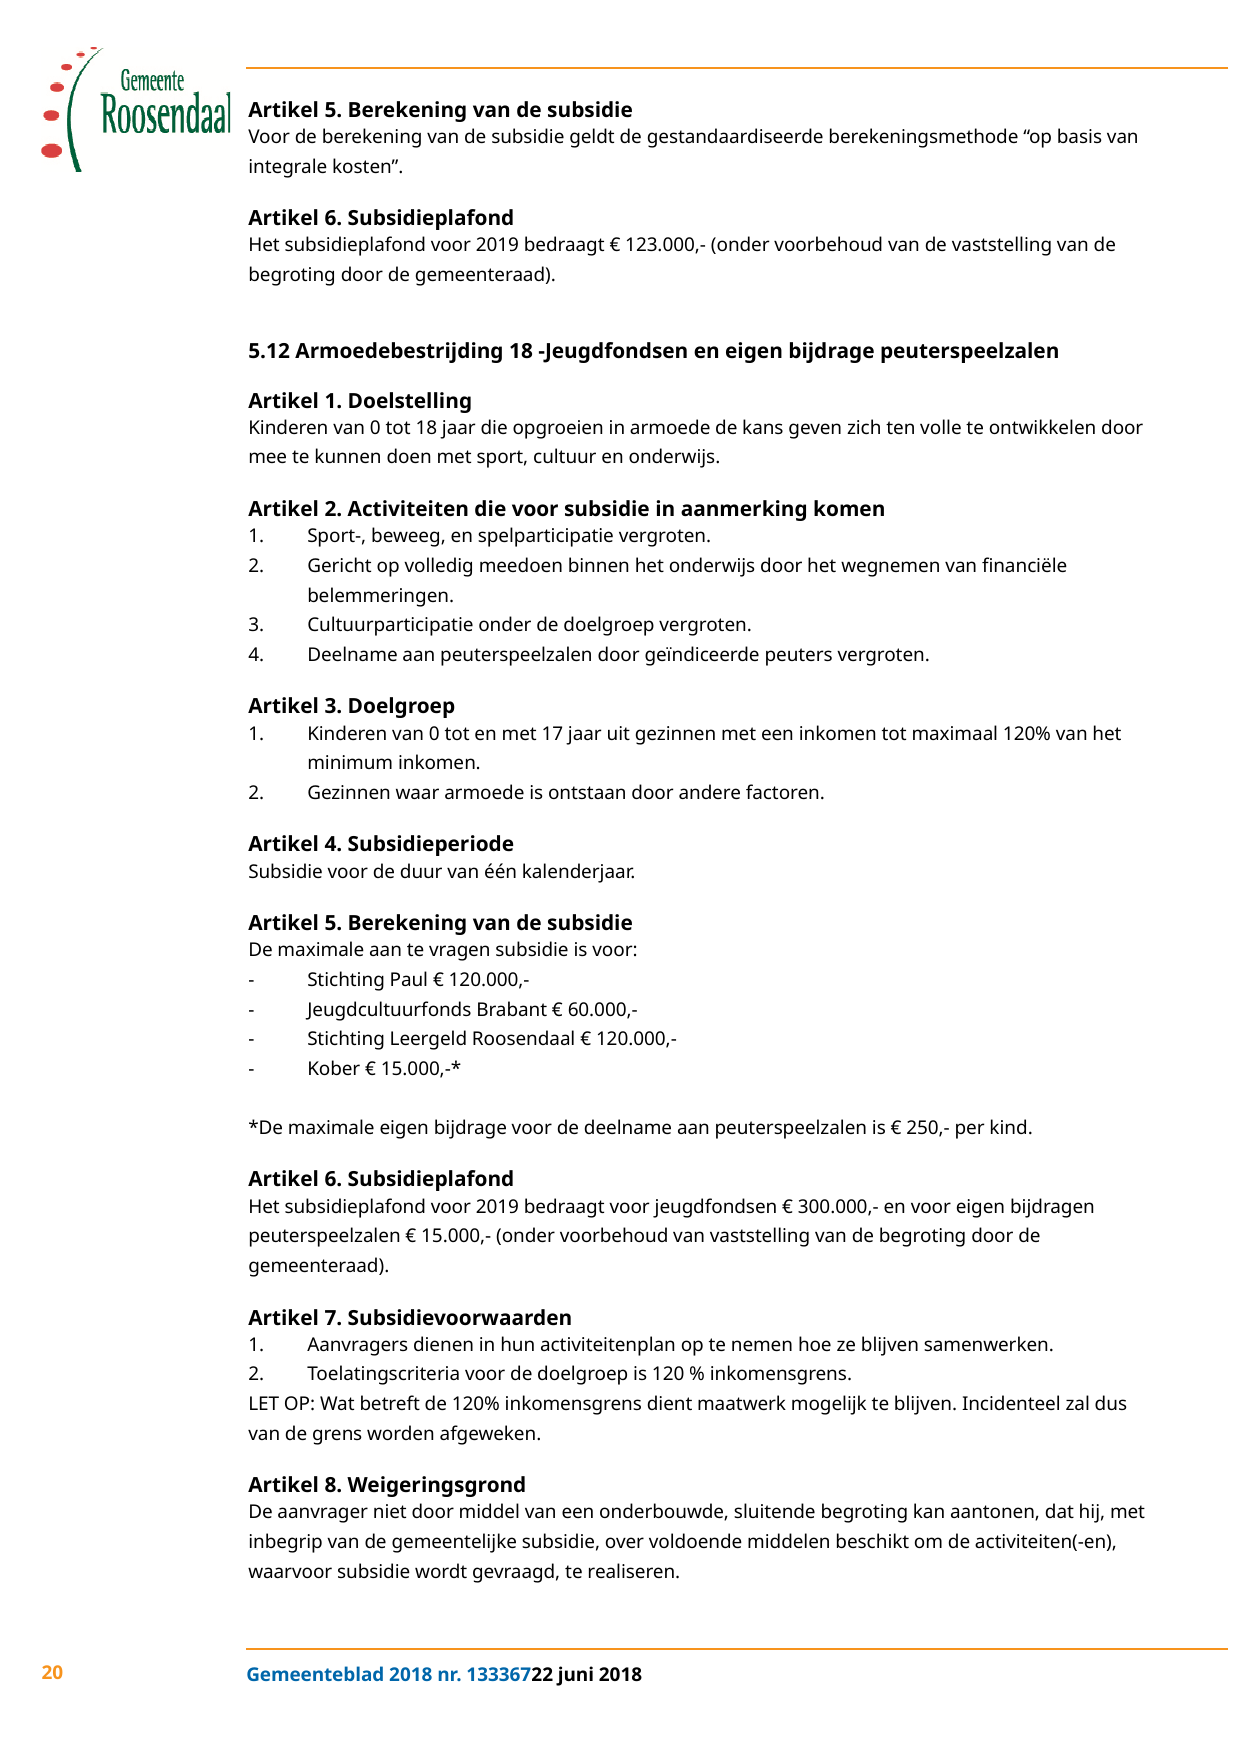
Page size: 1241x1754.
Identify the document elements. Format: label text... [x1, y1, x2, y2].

text Artikel 6. Subsidieplafond [248, 203, 1152, 232]
text Artikel 5. Berekening van de subsidie [248, 908, 1152, 937]
list Deelname aan peuterspeelzalen door geïndiceerde peuters vergroten. [248, 641, 1152, 667]
text Artikel 5. Berekening van de subsidie [248, 95, 1152, 123]
text Het subsidieplafond voor 2019 bedraagt voor jeugdfondsen € 300.000,- en voor eigen bijdragen peuterspeelzalen € 15.000,- (onder voorbehoud van vaststelling van de begroting door de gemeenteraad). [248, 1193, 1152, 1278]
list Kinderen van 0 tot en met 17 jaar uit gezinnen met een inkomen tot maximaal 120% van het minimum inkomen. [248, 720, 1152, 775]
text Kinderen van 0 tot 18 jaar die opgroeien in armoede de kans geven zich ten volle te ontwikkelen door mee te kunnen doen met sport, cultuur en onderwijs. [248, 414, 1152, 469]
list Jeugdcultuurfonds Brabant € 60.000,- [248, 996, 1152, 1022]
text Artikel 1. Doelstelling [248, 386, 1152, 414]
text Artikel 7. Subsidievoorwaarden [248, 1303, 1152, 1331]
text Het subsidieplafond voor 2019 bedraagt € 123.000,- (onder voorbehoud van de vaststelling van de begroting door de gemeenteraad). [248, 232, 1152, 287]
list Toelatingscriteria voor de doelgroep is 120 % inkomensgrens. [248, 1361, 1152, 1386]
text Artikel 8. Weigeringsgrond [248, 1470, 1152, 1499]
picture [41, 47, 231, 172]
list Cultuurparticipatie onder de doelgroep vergroten. [248, 611, 1152, 637]
list Stichting Paul € 120.000,- [248, 966, 1152, 992]
text Artikel 2. Activiteiten die voor subsidie in aanmerking komen [248, 494, 1152, 523]
text De aanvrager niet door middel van een onderbouwde, sluitende begroting kan aantonen, dat hij, met inbegrip van de gemeentelijke subsidie, over voldoende middelen beschikt om de activiteiten(-en), waarvoor subsidie wordt gevraagd, te realiseren. [248, 1499, 1152, 1583]
list Stichting Leergeld Roosendaal € 120.000,- [248, 1025, 1152, 1051]
list Sport-, beweeg, en spelparticipatie vergroten. [248, 523, 1152, 548]
list Kober € 15.000,-* [248, 1055, 1152, 1081]
text *De maximale eigen bijdrage voor de deelname aan peuterspeelzalen is € 250,- per kind. [248, 1114, 1152, 1140]
list Gezinnen waar armoede is ontstaan door andere factoren. [248, 779, 1152, 805]
text Artikel 6. Subsidieplafond [248, 1164, 1152, 1193]
text Artikel 3. Doelgroep [248, 691, 1152, 720]
text LET OP: Wat betreft de 120% inkomensgrens dient maatwerk mogelijk te blijven. Incidenteel zal dus van de grens worden afgeweken. [248, 1390, 1152, 1446]
list Aanvragers dienen in hun activiteitenplan op te nemen hoe ze blijven samenwerken. [248, 1331, 1152, 1357]
text De maximale aan te vragen subsidie is voor: [248, 937, 1152, 962]
text Subsidie voor de duur van één kalenderjaar. [248, 858, 1152, 883]
list Gericht op volledig meedoen binnen het onderwijs door het wegnemen van financiële belemmeringen. [248, 552, 1152, 607]
text 5.12 Armoedebestrijding 18 -Jeugdfondsen en eigen bijdrage peuterspeelzalen [248, 336, 1152, 365]
text Voor de berekening van de subsidie geldt de gestandaardiseerde berekeningsmethode “op basis van integrale kosten”. [248, 123, 1152, 178]
text Artikel 4. Subsidieperiode [248, 829, 1152, 858]
